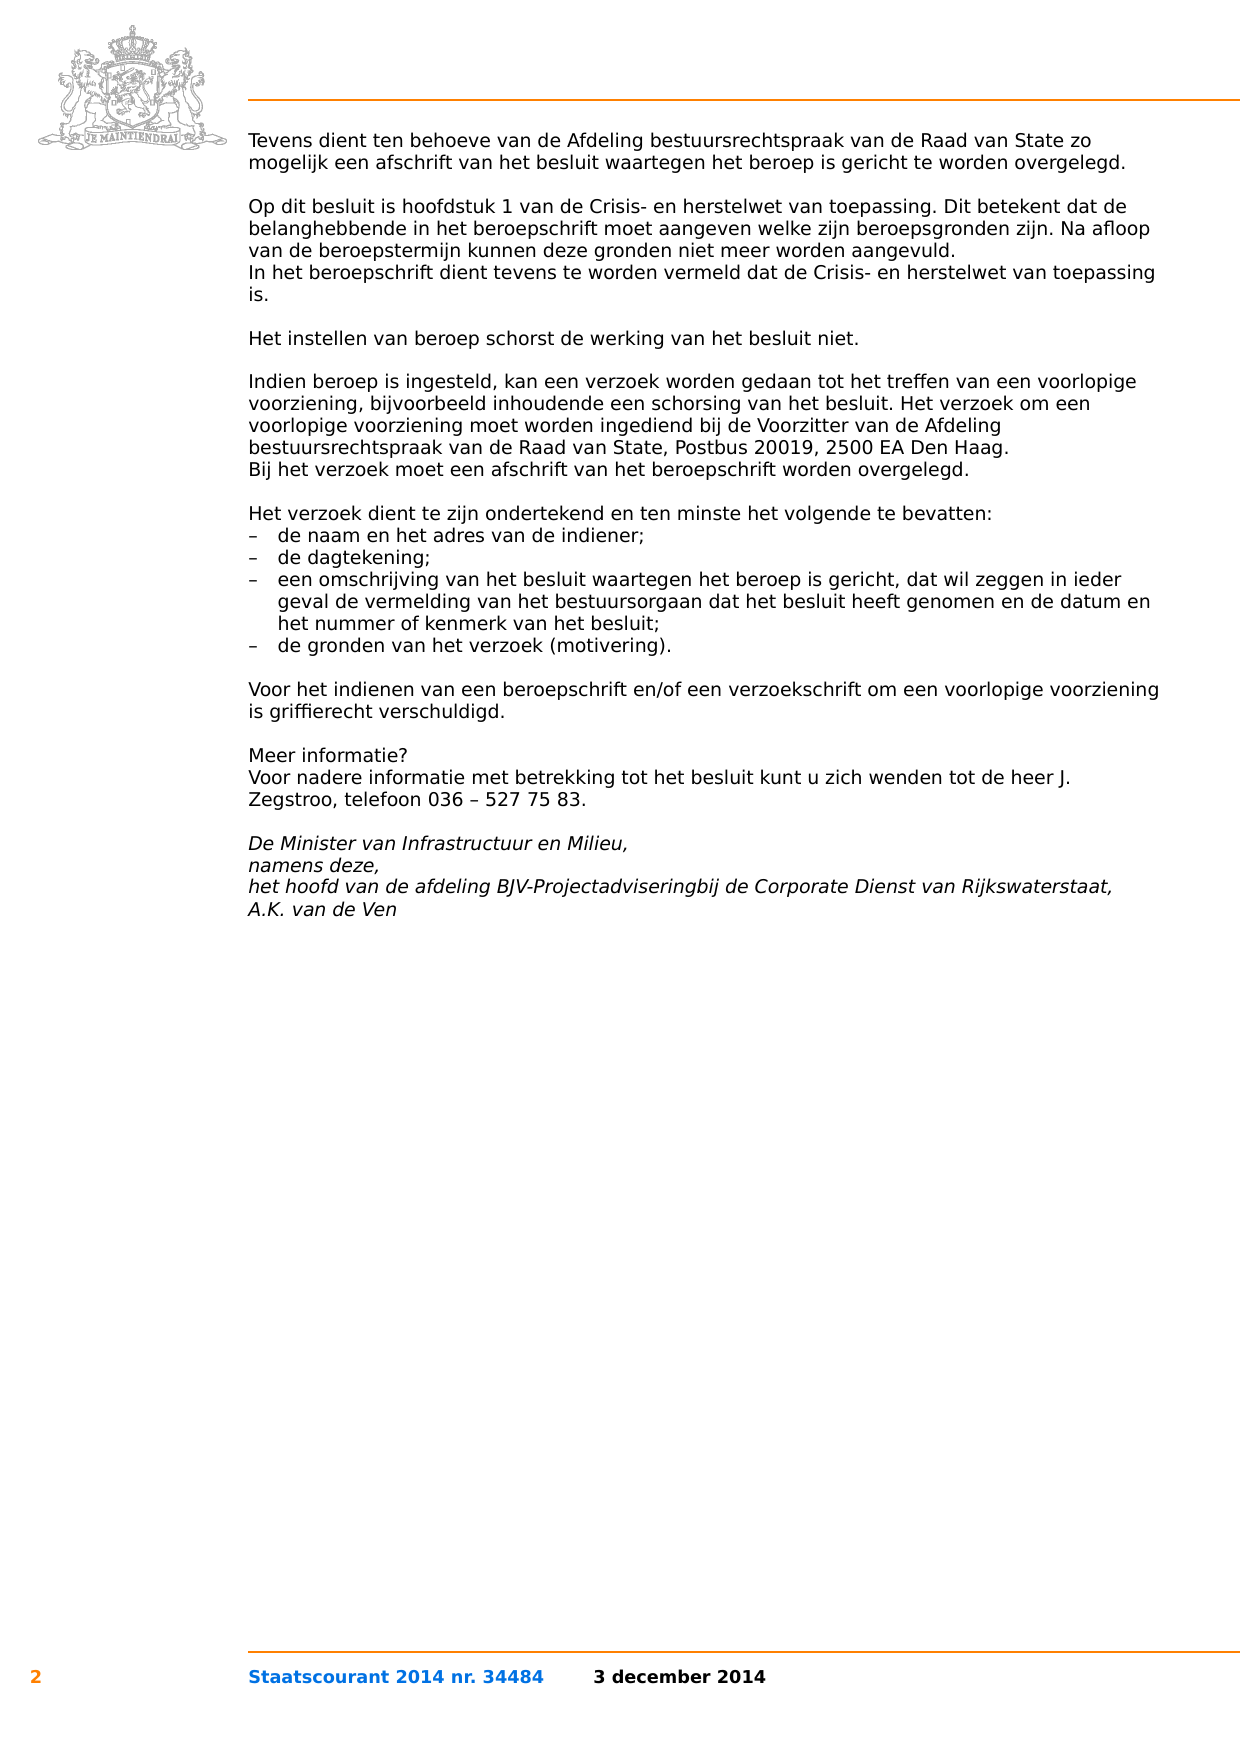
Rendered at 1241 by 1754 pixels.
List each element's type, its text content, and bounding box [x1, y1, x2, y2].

text Tevens dient ten behoeve van de Afdeling bestuursrechtspraak van de Raad van State zo mogelijk een afschrift van het besluit waartegen het beroep is gericht te worden overgelegd. [248, 130, 1163, 174]
text – een omschrijving van het besluit waartegen het beroep is gericht, dat wil zeggen in ieder geval de vermelding van het bestuursorgaan dat het besluit heeft genomen en de datum en het nummer of kenmerk van het besluit; [248, 569, 1163, 635]
text – de gronden van het verzoek (motivering). [248, 635, 1163, 657]
text Meer informatie? [248, 745, 1163, 767]
text Indien beroep is ingesteld, kan een verzoek worden gedaan tot het treffen van een voorlopige voorziening, bijvoorbeeld inhoudende een schorsing van het besluit. Het verzoek om een voorlopige voorziening moet worden ingediend bij de Voorzitter van de Afdeling bestuursrechtspraak van de Raad van State, Postbus 20019, 2500 EA Den Haag. [248, 371, 1163, 459]
text – de dagtekening; [248, 547, 1163, 569]
text – de naam en het adres van de indiener; [248, 525, 1163, 547]
text Voor nadere informatie met betrekking tot het besluit kunt u zich wenden tot de heer J. Zegstroo, telefoon 036 – 527 75 83. [248, 767, 1163, 811]
text Op dit besluit is hoofdstuk 1 van de Crisis- en herstelwet van toepassing. Dit betekent dat de belanghebbende in het beroepschrift moet aangeven welke zijn beroepsgronden zijn. Na afloop van de beroepstermijn kunnen deze gronden niet meer worden aangevuld. [248, 196, 1163, 262]
text In het beroepschrift dient tevens te worden vermeld dat de Crisis- en herstelwet van toepassing is. [248, 262, 1163, 306]
picture [38, 25, 227, 150]
text De Minister van Infrastructuur en Milieu, namens deze, het hoofd van de afdeling BJV-Projectadviseringbij de Corporate Dienst van Rijkswaterstaat, A.K. van de Ven [248, 832, 1163, 920]
text Voor het indienen van een beroepschrift en/of een verzoekschrift om een voorlopige voorziening is griffierecht verschuldigd. [248, 679, 1163, 723]
text Bij het verzoek moet een afschrift van het beroepschrift worden overgelegd. [248, 459, 1163, 481]
text Het instellen van beroep schorst de werking van het besluit niet. [248, 327, 1163, 349]
text Het verzoek dient te zijn ondertekend en ten minste het volgende te bevatten: [248, 503, 1163, 525]
